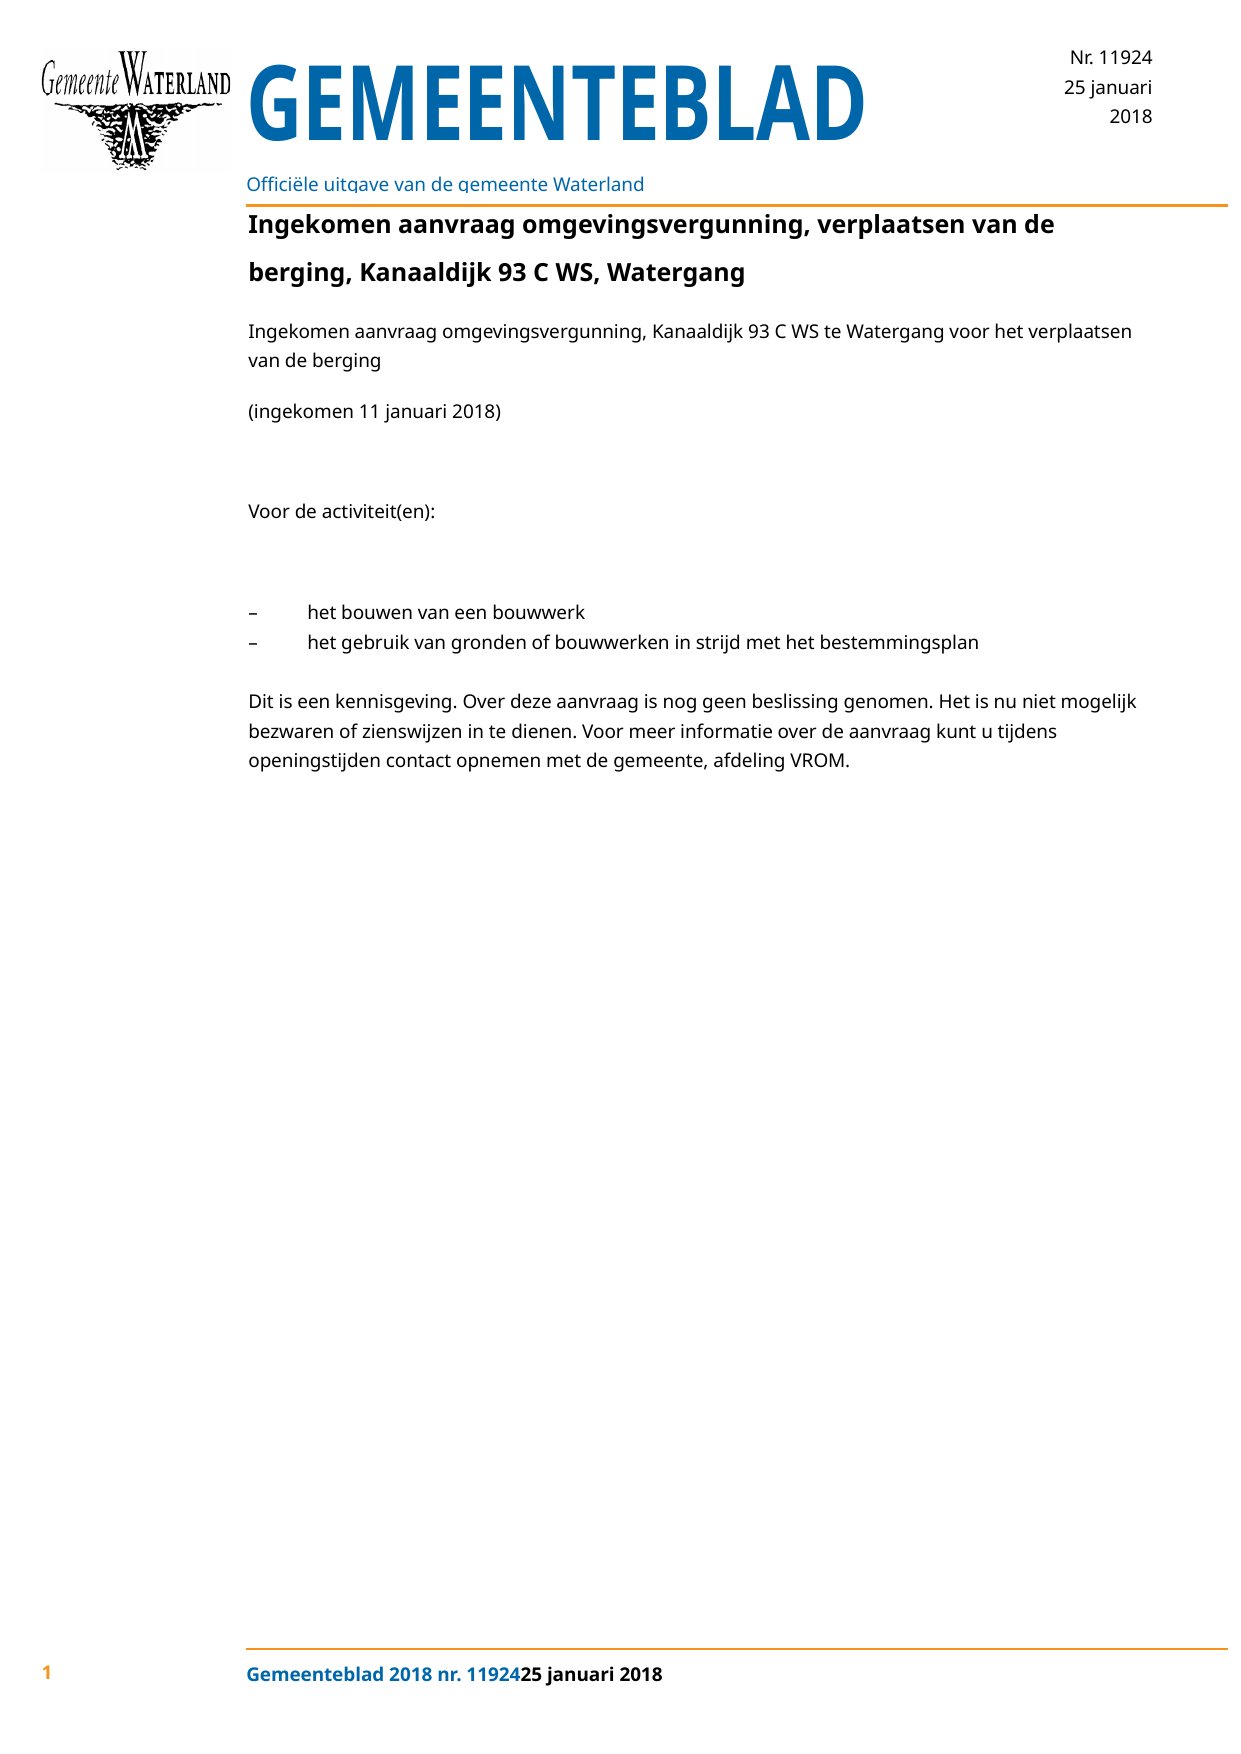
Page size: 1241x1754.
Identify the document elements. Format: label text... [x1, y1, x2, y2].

list het gebruik van gronden of bouwwerken in strijd met het bestemmingsplan [248, 629, 1152, 655]
picture [41, 47, 231, 172]
text Ingekomen aanvraag omgevingsvergunning, verplaatsen van de berging, Kanaaldijk 93 C WS, Watergang [248, 207, 1152, 288]
text Voor de activiteit(en): [248, 499, 1152, 524]
list het bouwen van een bouwwerk [248, 599, 1152, 625]
text Ingekomen aanvraag omgevingsvergunning, Kanaaldijk 93 C WS te Watergang voor het verplaatsen van de berging [248, 318, 1152, 373]
text Dit is een kennisgeving. Over deze aanvraag is nog geen beslissing genomen. Het is nu niet mogelijk bezwaren of zienswijzen in te dienen. Voor meer informatie over de aanvraag kunt u tijdens openingstijden contact opnemen met de gemeente, afdeling VROM. [248, 688, 1152, 773]
text (ingekomen 11 januari 2018) [248, 398, 1152, 424]
